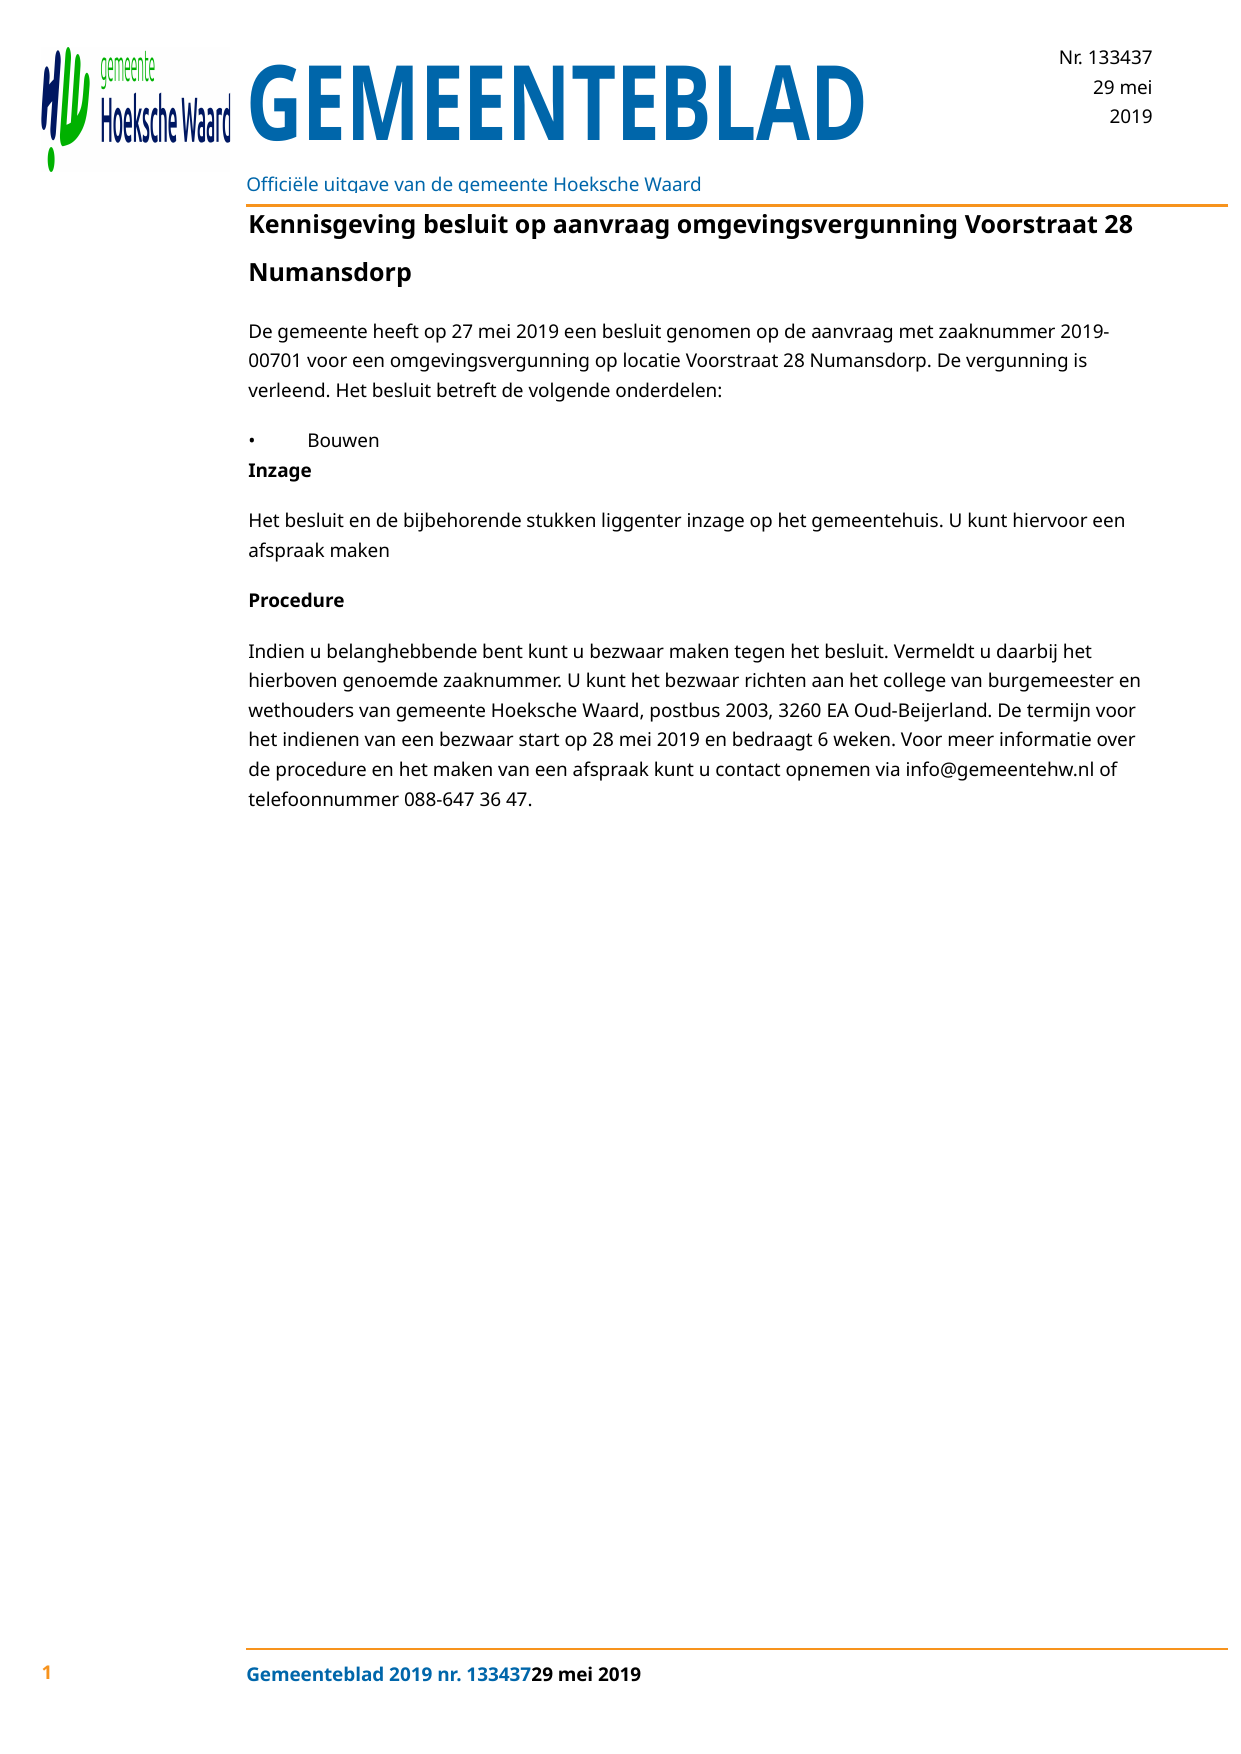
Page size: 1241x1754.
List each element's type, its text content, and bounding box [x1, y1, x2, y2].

text Kennisgeving besluit op aanvraag omgevingsvergunning Voorstraat 28 Numansdorp [248, 207, 1152, 288]
text De gemeente heeft op 27 mei 2019 een besluit genomen op de aanvraag met zaaknummer 2019-00701 voor een omgevingsvergunning op locatie Voorstraat 28 Numansdorp. De vergunning is verleend. Het besluit betreft de volgende onderdelen: [248, 318, 1152, 403]
text Procedure [248, 587, 1152, 613]
picture [41, 47, 231, 172]
text Indien u belanghebbende bent kunt u bezwaar maken tegen het besluit. Vermeldt u daarbij het hierboven genoemde zaaknummer. U kunt het bezwaar richten aan het college van burgemeester en wethouders van gemeente Hoeksche Waard, postbus 2003, 3260 EA Oud-Beijerland. De termijn voor het indienen van een bezwaar start op 28 mei 2019 en bedraagt 6 weken. Voor meer informatie over de procedure en het maken van een afspraak kunt u contact opnemen via info@gemeentehw.nl of telefoonnummer 088-647 36 47. [248, 638, 1152, 812]
list Bouwen [248, 427, 1152, 453]
text Inzage [248, 457, 1152, 483]
text Het besluit en de bijbehorende stukken liggenter inzage op het gemeentehuis. U kunt hiervoor een afspraak maken [248, 507, 1152, 563]
